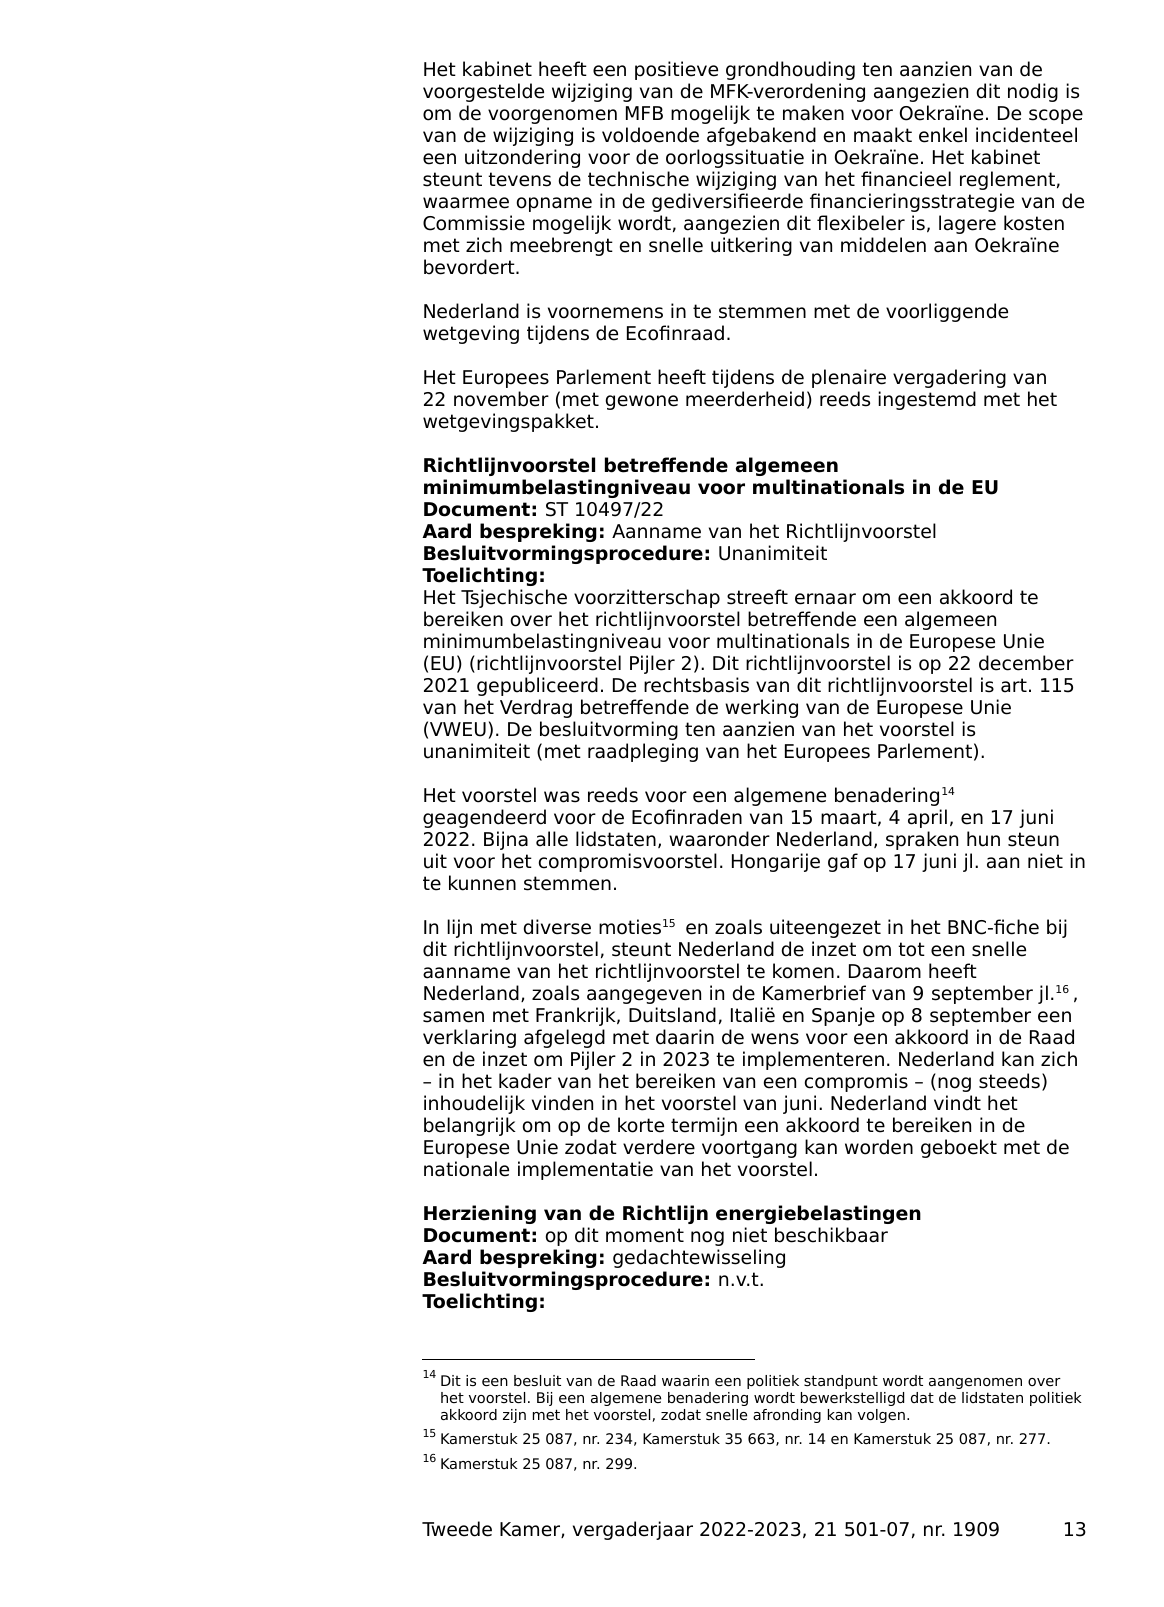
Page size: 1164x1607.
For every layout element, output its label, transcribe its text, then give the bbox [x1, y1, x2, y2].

text Kamerstuk 25 087, nr. 299. [422, 1452, 1087, 1474]
text Het Tsjechische voorzitterschap streeft ernaar om een akkoord te bereiken over het richtlijnvoorstel betreffende een algemeen minimumbelastingniveau voor multinationals in de Europese Unie (EU) (richtlijnvoorstel Pijler 2). Dit richtlijnvoorstel is op 22 december 2021 gepubliceerd. De rechtsbasis van dit richtlijnvoorstel is art. 115 van het Verdrag betreffende de werking van de Europese Unie (VWEU). De besluitvorming ten aanzien van het voorstel is unanimiteit (met raadpleging van het Europees Parlement). [422, 587, 1087, 763]
text Kamerstuk 25 087, nr. 234, Kamerstuk 35 663, nr. 14 en Kamerstuk 25 087, nr. 277. [422, 1427, 1087, 1449]
text Het Europees Parlement heeft tijdens de plenaire vergadering van 22 november (met gewone meerderheid) reeds ingestemd met het wetgevingspakket. [422, 367, 1087, 433]
text Het kabinet heeft een positieve grondhouding ten aanzien van de voorgestelde wijziging van de MFK-verordening aangezien dit nodig is om de voorgenomen MFB mogelijk te maken voor Oekraïne. De scope van de wijziging is voldoende afgebakend en maakt enkel incidenteel een uitzondering voor de oorlogssituatie in Oekraïne. Het kabinet steunt tevens de technische wijziging van het financieel reglement, waarmee opname in de gediversifieerde financieringsstrategie van de Commissie mogelijk wordt, aangezien dit flexibeler is, lagere kosten met zich meebrengt en snelle uitkering van middelen aan Oekraïne bevordert. [422, 59, 1087, 279]
text Document: ST 10497/22 [422, 499, 1087, 521]
text Aard bespreking: gedachtewisseling [422, 1247, 1087, 1269]
text Aard bespreking: Aanname van het Richtlijnvoorstel [422, 521, 1087, 543]
text Toelichting: [422, 1291, 1087, 1313]
text Document: op dit moment nog niet beschikbaar [422, 1225, 1087, 1247]
text Besluitvormingsprocedure: Unanimiteit [422, 543, 1087, 565]
text Nederland is voornemens in te stemmen met de voorliggende wetgeving tijdens de Ecofinraad. [422, 301, 1087, 345]
text Richtlijnvoorstel betreffende algemeen minimumbelastingniveau voor multinationals in de EU [422, 455, 1087, 499]
text Toelichting: [422, 565, 1087, 587]
text Dit is een besluit van de Raad waarin een politiek standpunt wordt aangenomen over het voorstel. Bij een algemene benadering wordt bewerkstelligd dat de lidstaten politiek akkoord zijn met het voorstel, zodat snelle afronding kan volgen. [422, 1368, 1087, 1424]
text Herziening van de Richtlijn energiebelastingen [422, 1203, 1087, 1225]
text In lijn met diverse moties en zoals uiteengezet in het BNC-fiche bij dit richtlijnvoorstel, steunt Nederland de inzet om tot een snelle aanname van het richtlijnvoorstel te komen. Daarom heeft Nederland, zoals aangegeven in de Kamerbrief van 9 september jl., samen met Frankrijk, Duitsland, Italië en Spanje op 8 september een verklaring afgelegd met daarin de wens voor een akkoord in de Raad en de inzet om Pijler 2 in 2023 te implementeren. Nederland kan zich – in het kader van het bereiken van een compromis – (nog steeds) inhoudelijk vinden in het voorstel van juni. Nederland vindt het belangrijk om op de korte termijn een akkoord te bereiken in de Europese Unie zodat verdere voortgang kan worden geboekt met de nationale implementatie van het voorstel. [422, 917, 1087, 1181]
text Het voorstel was reeds voor een algemene benadering geagendeerd voor de Ecofinraden van 15 maart, 4 april, en 17 juni 2022. Bijna alle lidstaten, waaronder Nederland, spraken hun steun uit voor het compromisvoorstel. Hongarije gaf op 17 juni jl. aan niet in te kunnen stemmen. [422, 785, 1087, 895]
text Besluitvormingsprocedure: n.v.t. [422, 1269, 1087, 1291]
